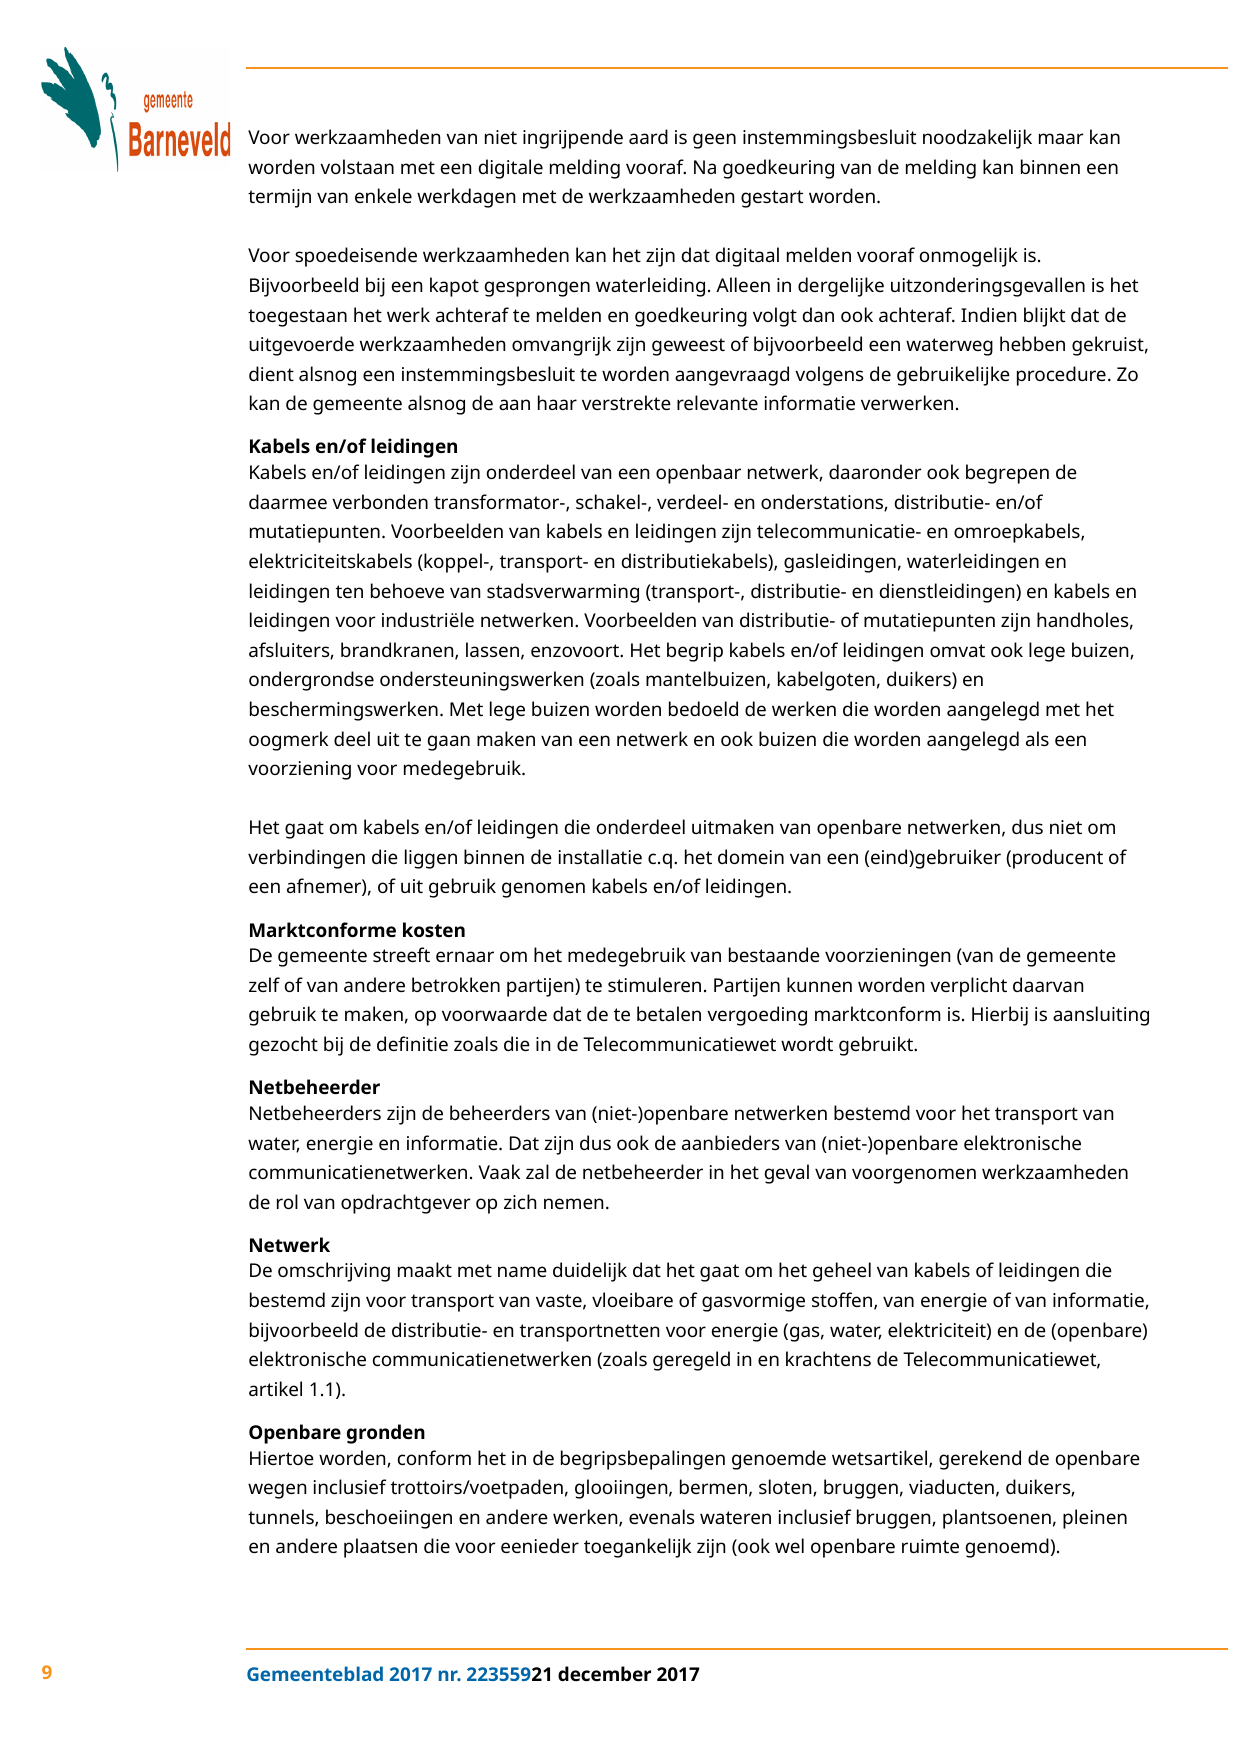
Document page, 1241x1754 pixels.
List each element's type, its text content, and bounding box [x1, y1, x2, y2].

text Kabels en/of leidingen [248, 434, 1152, 459]
text Hiertoe worden, conform het in de begripsbepalingen genoemde wetsartikel, gerekend de openbare wegen inclusief trottoirs/voetpaden, glooiingen, bermen, sloten, bruggen, viaducten, duikers, tunnels, beschoeiingen en andere werken, evenals wateren inclusief bruggen, plantsoenen, pleinen en andere plaatsen die voor eenieder toegankelijk zijn (ook wel openbare ruimte genoemd). [248, 1445, 1152, 1559]
text Marktconforme kosten [248, 917, 1152, 942]
text Openbare gronden [248, 1419, 1152, 1445]
text Netbeheerders zijn de beheerders van (niet-)openbare netwerken bestemd voor het transport van water, energie en informatie. Dat zijn dus ook de aanbieders van (niet-)openbare elektronische communicatienetwerken. Vaak zal de netbeheerder in het geval van voorgenomen werkzaamheden de rol van opdrachtgever op zich nemen. [248, 1100, 1152, 1214]
text Het gaat om kabels en/of leidingen die onderdeel uitmaken van openbare netwerken, dus niet om verbindingen die liggen binnen de installatie c.q. het domein van een (eind)gebruiker (producent of een afnemer), of uit gebruik genomen kabels en/of leidingen. [248, 814, 1152, 899]
text Voor spoedeisende werkzaamheden kan het zijn dat digitaal melden vooraf onmogelijk is. Bijvoorbeeld bij een kapot gesprongen waterleiding. Alleen in dergelijke uitzonderingsgevallen is het toegestaan het werk achteraf te melden en goedkeuring volgt dan ook achteraf. Indien blijkt dat de uitgevoerde werkzaamheden omvangrijk zijn geweest of bijvoorbeeld een waterweg hebben gekruist, dient alsnog een instemmingsbesluit te worden aangevraagd volgens de gebruikelijke procedure. Zo kan de gemeente alsnog de aan haar verstrekte relevante informatie verwerken. [248, 243, 1152, 416]
text Voor werkzaamheden van niet ingrijpende aard is geen instemmingsbesluit noodzakelijk maar kan worden volstaan met een digitale melding vooraf. Na goedkeuring van de melding kan binnen een termijn van enkele werkdagen met de werkzaamheden gestart worden. [248, 124, 1152, 209]
text Netwerk [248, 1232, 1152, 1258]
text Kabels en/of leidingen zijn onderdeel van een openbaar netwerk, daaronder ook begrepen de daarmee verbonden transformator-, schakel-, verdeel- en onderstations, distributie- en/of mutatiepunten. Voorbeelden van kabels en leidingen zijn telecommunicatie- en omroepkabels, elektriciteitskabels (koppel-, transport- en distributiekabels), gasleidingen, waterleidingen en leidingen ten behoeve van stadsverwarming (transport-, distributie- en dienstleidingen) en kabels en leidingen voor industriële netwerken. Voorbeelden van distributie- of mutatiepunten zijn handholes, afsluiters, brandkranen, lassen, enzovoort. Het begrip kabels en/of leidingen omvat ook lege buizen, ondergrondse ondersteuningswerken (zoals mantelbuizen, kabelgoten, duikers) en beschermingswerken. Met lege buizen worden bedoeld de werken die worden aangelegd met het oogmerk deel uit te gaan maken van een netwerk en ook buizen die worden aangelegd als een voorziening voor medegebruik. [248, 459, 1152, 781]
text De gemeente streeft ernaar om het medegebruik van bestaande voorzieningen (van de gemeente zelf of van andere betrokken partijen) te stimuleren. Partijen kunnen worden verplicht daarvan gebruik te maken, op voorwaarde dat de te betalen vergoeding marktconform is. Hierbij is aansluiting gezocht bij de definitie zoals die in de Telecommunicatiewet wordt gebruikt. [248, 942, 1152, 1057]
text De omschrijving maakt met name duidelijk dat het gaat om het geheel van kabels of leidingen die bestemd zijn voor transport van vaste, vloeibare of gasvormige stoffen, van energie of van informatie, bijvoorbeeld de distributie- en transportnetten voor energie (gas, water, elektriciteit) en de (openbare) elektronische communicatienetwerken (zoals geregeld in en krachtens de Telecommunicatiewet, artikel 1.1). [248, 1258, 1152, 1402]
text Netbeheerder [248, 1074, 1152, 1100]
picture [41, 47, 231, 172]
